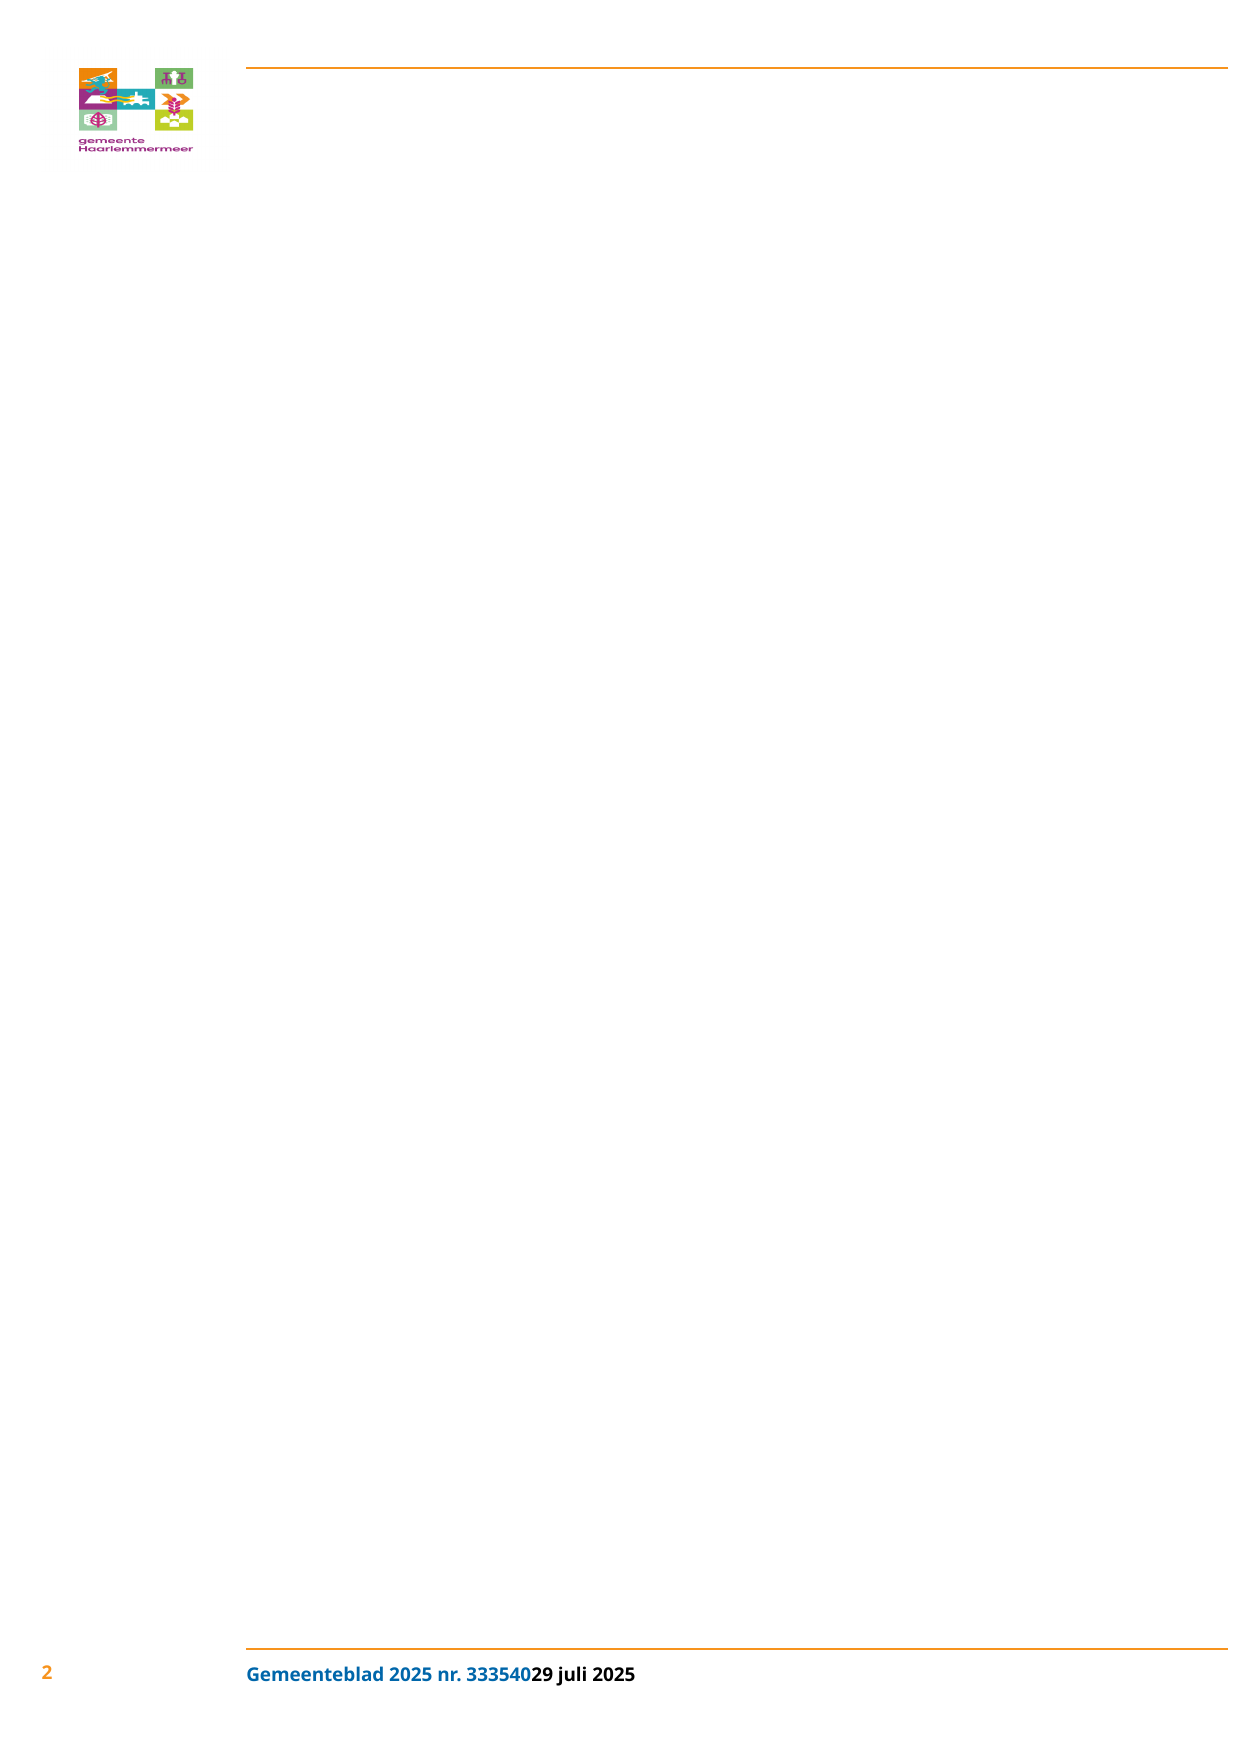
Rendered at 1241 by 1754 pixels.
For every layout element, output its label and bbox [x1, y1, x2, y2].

picture [41, 47, 231, 172]
